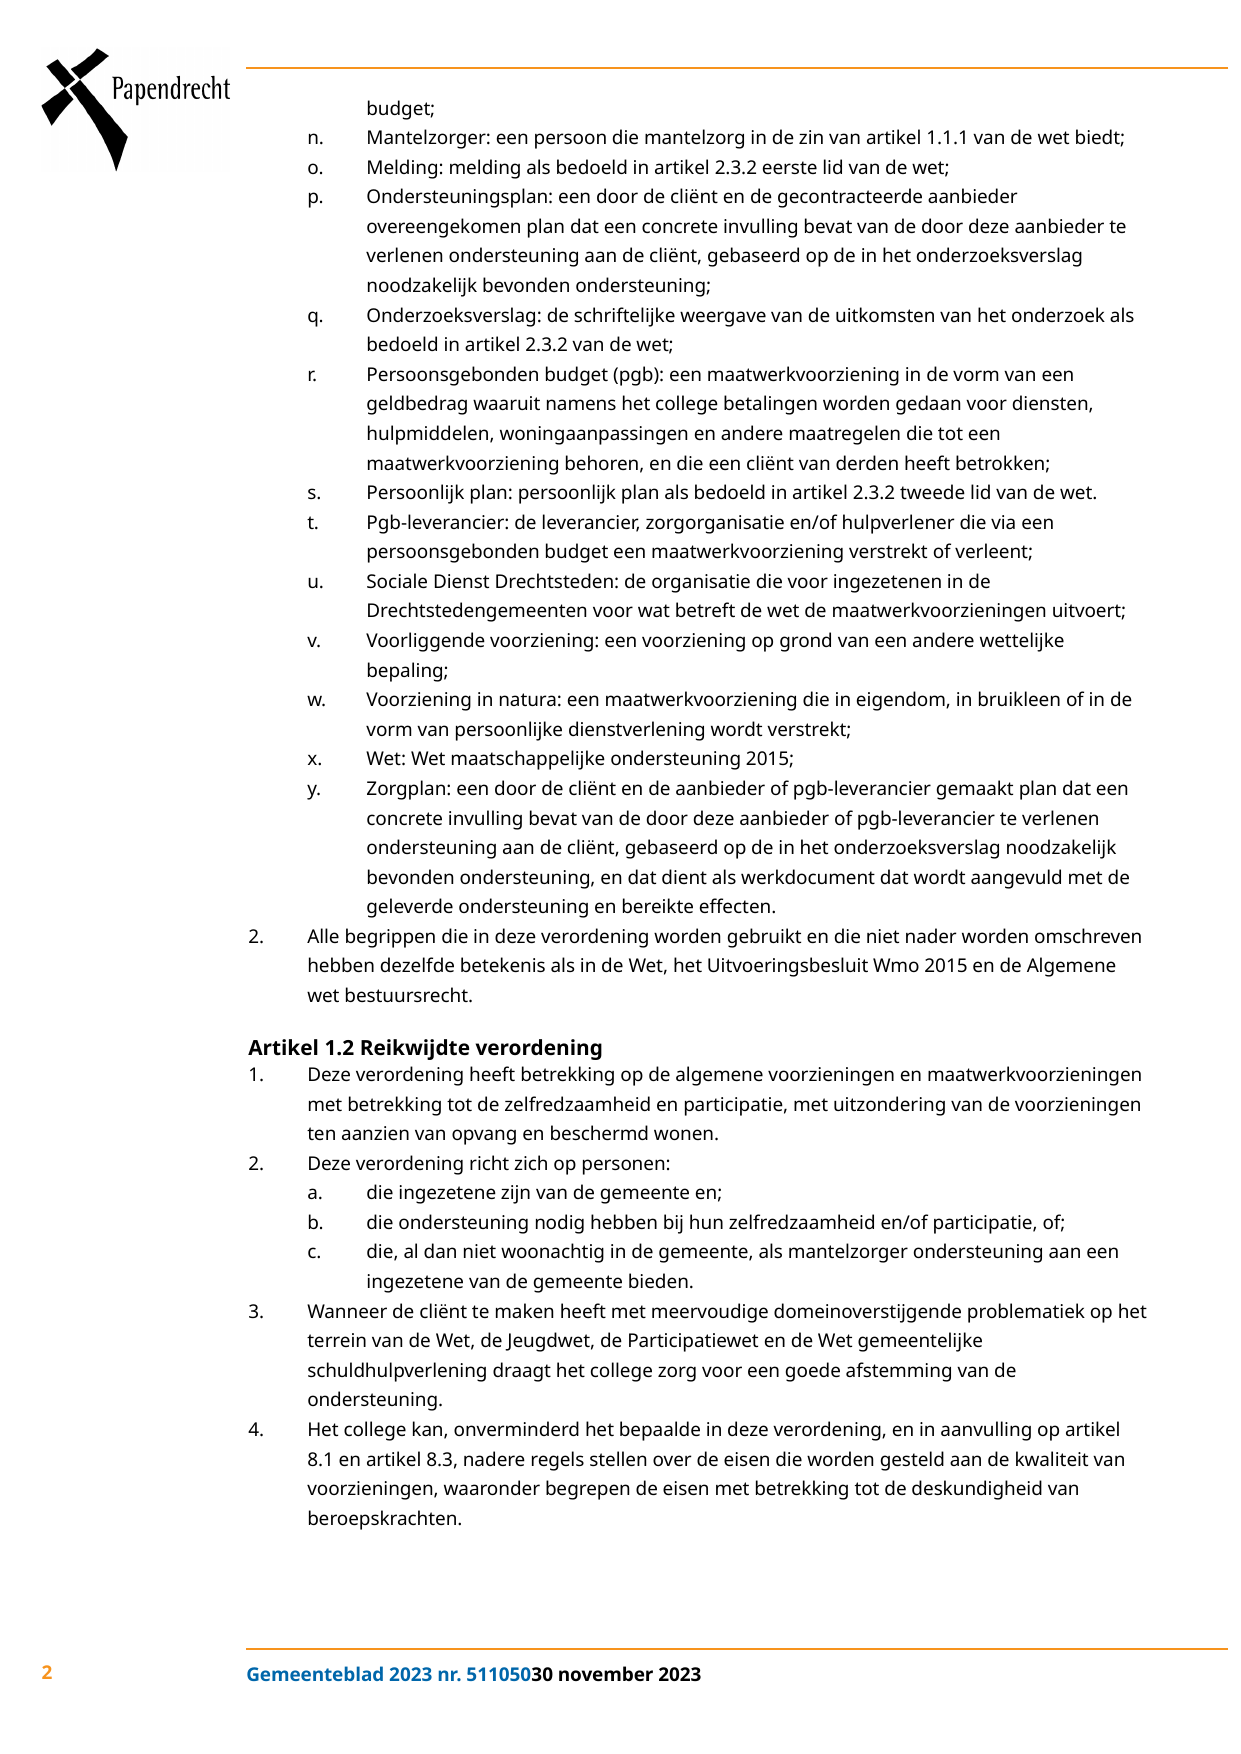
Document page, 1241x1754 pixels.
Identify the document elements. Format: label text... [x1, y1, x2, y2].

list Sociale Dienst Drechtsteden: de organisatie die voor ingezetenen in de Drechtstedengemeenten voor wat betreft de wet de maatwerkvoorzieningen uitvoert; [307, 568, 1152, 623]
text Artikel 1.2 Reikwijdte verordening [248, 1033, 1152, 1061]
list Melding: melding als bedoeld in artikel 2.3.2 eerste lid van de wet; [307, 154, 1152, 180]
list budget; [307, 95, 1152, 121]
list Wet: Wet maatschappelijke ondersteuning 2015; [307, 746, 1152, 771]
list Persoonlijk plan: persoonlijk plan als bedoeld in artikel 2.3.2 tweede lid van de wet. [307, 479, 1152, 505]
list Mantelzorger: een persoon die mantelzorg in de zin van artikel 1.1.1 van de wet biedt; [307, 124, 1152, 150]
list Deze verordening heeft betrekking op de algemene voorzieningen en maatwerkvoorzieningen met betrekking tot de zelfredzaamheid en participatie, met uitzondering van de voorzieningen ten aanzien van opvang en beschermd wonen. [248, 1061, 1152, 1146]
picture [41, 47, 231, 172]
list Persoonsgebonden budget (pgb): een maatwerkvoorziening in de vorm van een geldbedrag waaruit namens het college betalingen worden gedaan voor diensten, hulpmiddelen, woningaanpassingen en andere maatregelen die tot een maatwerkvoorziening behoren, en die een cliënt van derden heeft betrokken; [307, 361, 1152, 476]
list die ingezetene zijn van de gemeente en; [307, 1179, 1152, 1205]
list Het college kan, onverminderd het bepaalde in deze verordening, en in aanvulling op artikel 8.1 en artikel 8.3, nadere regels stellen over de eisen die worden gesteld aan de kwaliteit van voorzieningen, waaronder begrepen de eisen met betrekking tot de deskundigheid van beroepskrachten. [248, 1416, 1152, 1531]
list Voorziening in natura: een maatwerkvoorziening die in eigendom, in bruikleen of in de vorm van persoonlijke dienstverlening wordt verstrekt; [307, 686, 1152, 742]
list die, al dan niet woonachtig in de gemeente, als mantelzorger ondersteuning aan een ingezetene van de gemeente bieden. [307, 1239, 1152, 1294]
list Wanneer de cliënt te maken heeft met meervoudige domeinoverstijgende problematiek op het terrein van de Wet, de Jeugdwet, de Participatiewet en de Wet gemeentelijke schuldhulpverlening draagt het college zorg voor een goede afstemming van de ondersteuning. [248, 1298, 1152, 1412]
list Deze verordening richt zich op personen: [248, 1150, 1152, 1176]
list Zorgplan: een door de cliënt en de aanbieder of pgb-leverancier gemaakt plan dat een concrete invulling bevat van de door deze aanbieder of pgb-leverancier te verlenen ondersteuning aan de cliënt, gebaseerd op de in het onderzoeksverslag noodzakelijk bevonden ondersteuning, en dat dient als werkdocument dat wordt aangevuld met de geleverde ondersteuning en bereikte effecten. [307, 775, 1152, 919]
list die ondersteuning nodig hebben bij hun zelfredzaamheid en/of participatie, of; [307, 1209, 1152, 1235]
list Voorliggende voorziening: een voorziening op grond van een andere wettelijke bepaling; [307, 627, 1152, 683]
list Alle begrippen die in deze verordening worden gebruikt en die niet nader worden omschreven hebben dezelfde betekenis als in de Wet, het Uitvoeringsbesluit Wmo 2015 en de Algemene wet bestuursrecht. [248, 923, 1152, 1008]
list Onderzoeksverslag: de schriftelijke weergave van de uitkomsten van het onderzoek als bedoeld in artikel 2.3.2 van de wet; [307, 302, 1152, 357]
list Pgb-leverancier: de leverancier, zorgorganisatie en/of hulpverlener die via een persoonsgebonden budget een maatwerkvoorziening verstrekt of verleent; [307, 509, 1152, 564]
list Ondersteuningsplan: een door de cliënt en de gecontracteerde aanbieder overeengekomen plan dat een concrete invulling bevat van de door deze aanbieder te verlenen ondersteuning aan de cliënt, gebaseerd op de in het onderzoeksverslag noodzakelijk bevonden ondersteuning; [307, 183, 1152, 298]
